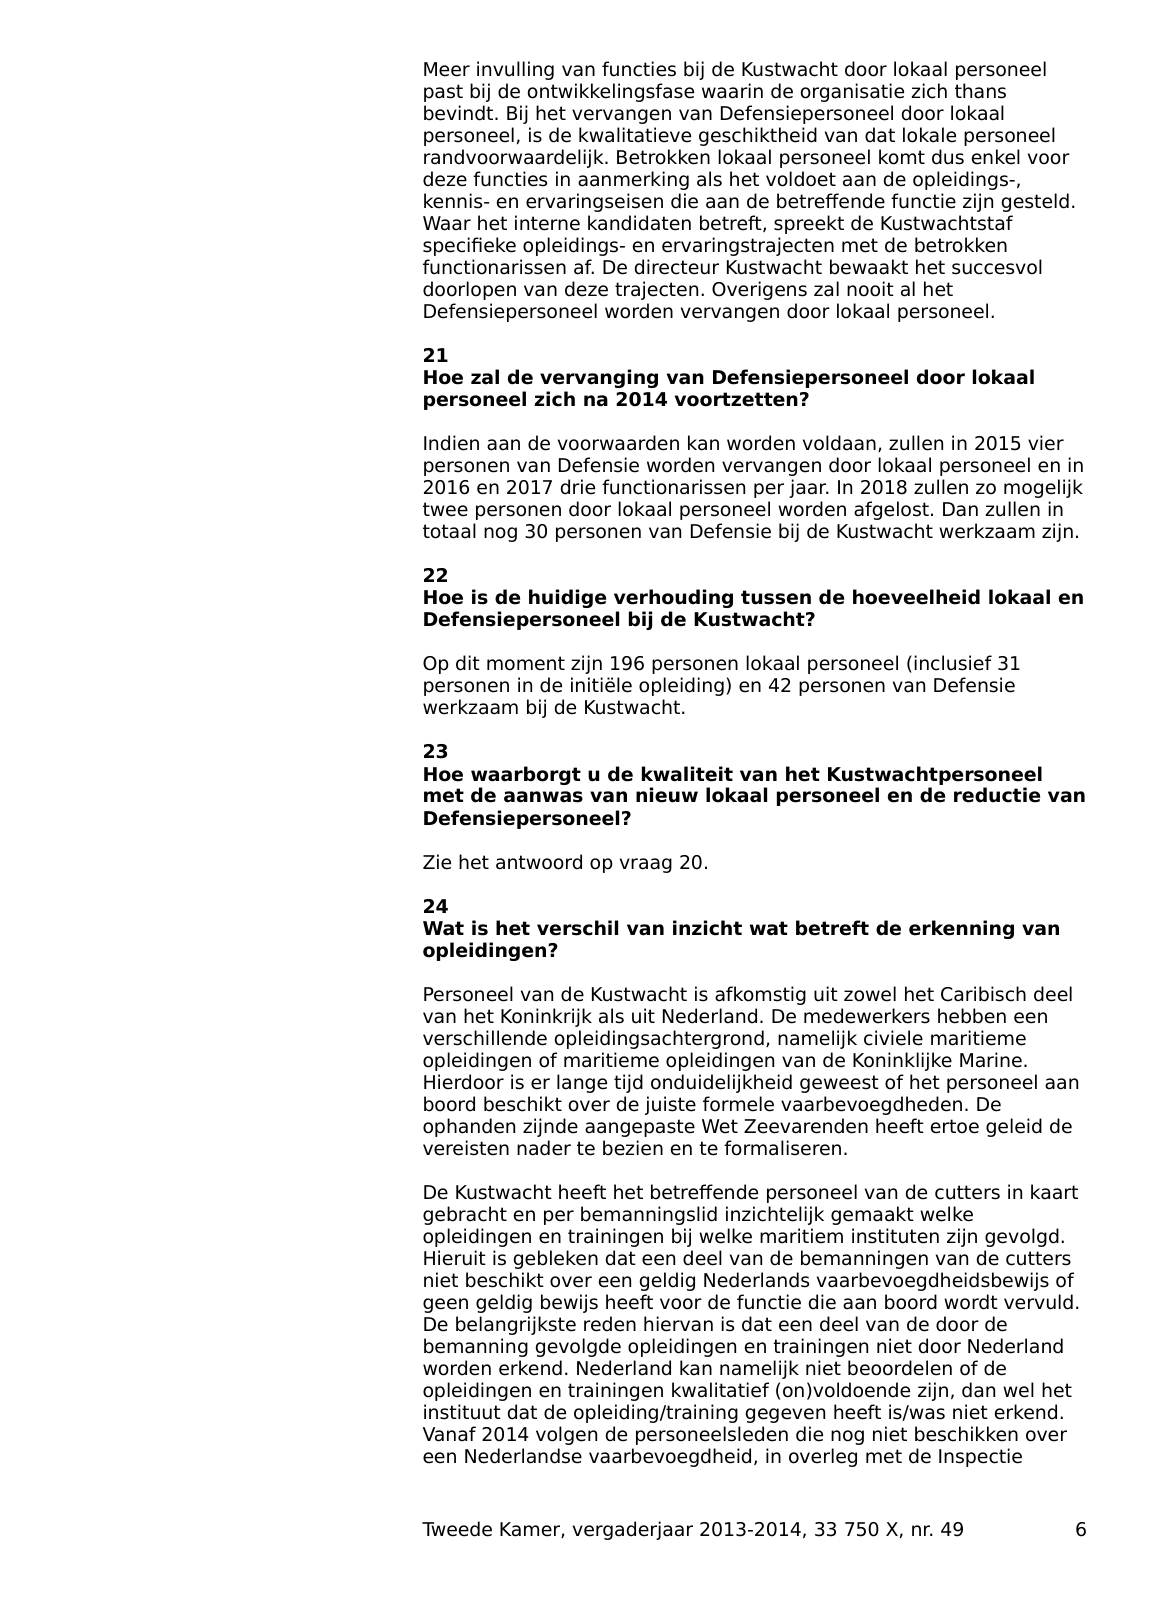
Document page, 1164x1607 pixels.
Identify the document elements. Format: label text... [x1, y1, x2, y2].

text Wat is het verschil van inzicht wat betreft de erkenning van opleidingen? [422, 918, 1087, 962]
text 22 [422, 565, 1087, 587]
text Hoe waarborgt u de kwaliteit van het Kustwachtpersoneel met de aanwas van nieuw lokaal personeel en de reductie van Defensiepersoneel? [422, 763, 1087, 829]
text 21 [422, 345, 1087, 367]
text Indien aan de voorwaarden kan worden voldaan, zullen in 2015 vier personen van Defensie worden vervangen door lokaal personeel en in 2016 en 2017 drie functionarissen per jaar. In 2018 zullen zo mogelijk twee personen door lokaal personeel worden afgelost. Dan zullen in totaal nog 30 personen van Defensie bij de Kustwacht werkzaam zijn. [422, 433, 1087, 543]
text Zie het antwoord op vraag 20. [422, 852, 1087, 873]
text Hoe zal de vervanging van Defensiepersoneel door lokaal personeel zich na 2014 voortzetten? [422, 367, 1087, 411]
text Hoe is de huidige verhouding tussen de hoeveelheid lokaal en Defensiepersoneel bij de Kustwacht? [422, 587, 1087, 631]
text 23 [422, 741, 1087, 763]
text 24 [422, 896, 1087, 918]
text De Kustwacht heeft het betreffende personeel van de cutters in kaart gebracht en per bemanningslid inzichtelijk gemaakt welke opleidingen en trainingen bij welke maritiem instituten zijn gevolgd. Hieruit is gebleken dat een deel van de bemanningen van de cutters niet beschikt over een geldig Nederlands vaarbevoegdheidsbewijs of geen geldig bewijs heeft voor de functie die aan boord wordt vervuld. De belangrijkste reden hiervan is dat een deel van de door de bemanning gevolgde opleidingen en trainingen niet door Nederland worden erkend. Nederland kan namelijk niet beoordelen of de opleidingen en trainingen kwalitatief (on)voldoende zijn, dan wel het instituut dat de opleiding/training gegeven heeft is/was niet erkend. Vanaf 2014 volgen de personeelsleden die nog niet beschikken over een Nederlandse vaarbevoegdheid, in overleg met de Inspectie [422, 1182, 1087, 1468]
text Op dit moment zijn 196 personen lokaal personeel (inclusief 31 personen in de initiële opleiding) en 42 personen van Defensie werkzaam bij de Kustwacht. [422, 653, 1087, 719]
text Personeel van de Kustwacht is afkomstig uit zowel het Caribisch deel van het Koninkrijk als uit Nederland. De medewerkers hebben een verschillende opleidingsachtergrond, namelijk civiele maritieme opleidingen of maritieme opleidingen van de Koninklijke Marine. Hierdoor is er lange tijd onduidelijkheid geweest of het personeel aan boord beschikt over de juiste formele vaarbevoegdheden. De ophanden zijnde aangepaste Wet Zeevarenden heeft ertoe geleid de vereisten nader te bezien en te formaliseren. [422, 984, 1087, 1160]
text Meer invulling van functies bij de Kustwacht door lokaal personeel past bij de ontwikkelingsfase waarin de organisatie zich thans bevindt. Bij het vervangen van Defensiepersoneel door lokaal personeel, is de kwalitatieve geschiktheid van dat lokale personeel randvoorwaardelijk. Betrokken lokaal personeel komt dus enkel voor deze functies in aanmerking als het voldoet aan de opleidings-, kennis- en ervaringseisen die aan de betreffende functie zijn gesteld. Waar het interne kandidaten betreft, spreekt de Kustwachtstaf specifieke opleidings- en ervaringstrajecten met de betrokken functionarissen af. De directeur Kustwacht bewaakt het succesvol doorlopen van deze trajecten. Overigens zal nooit al het Defensiepersoneel worden vervangen door lokaal personeel. [422, 59, 1087, 323]
